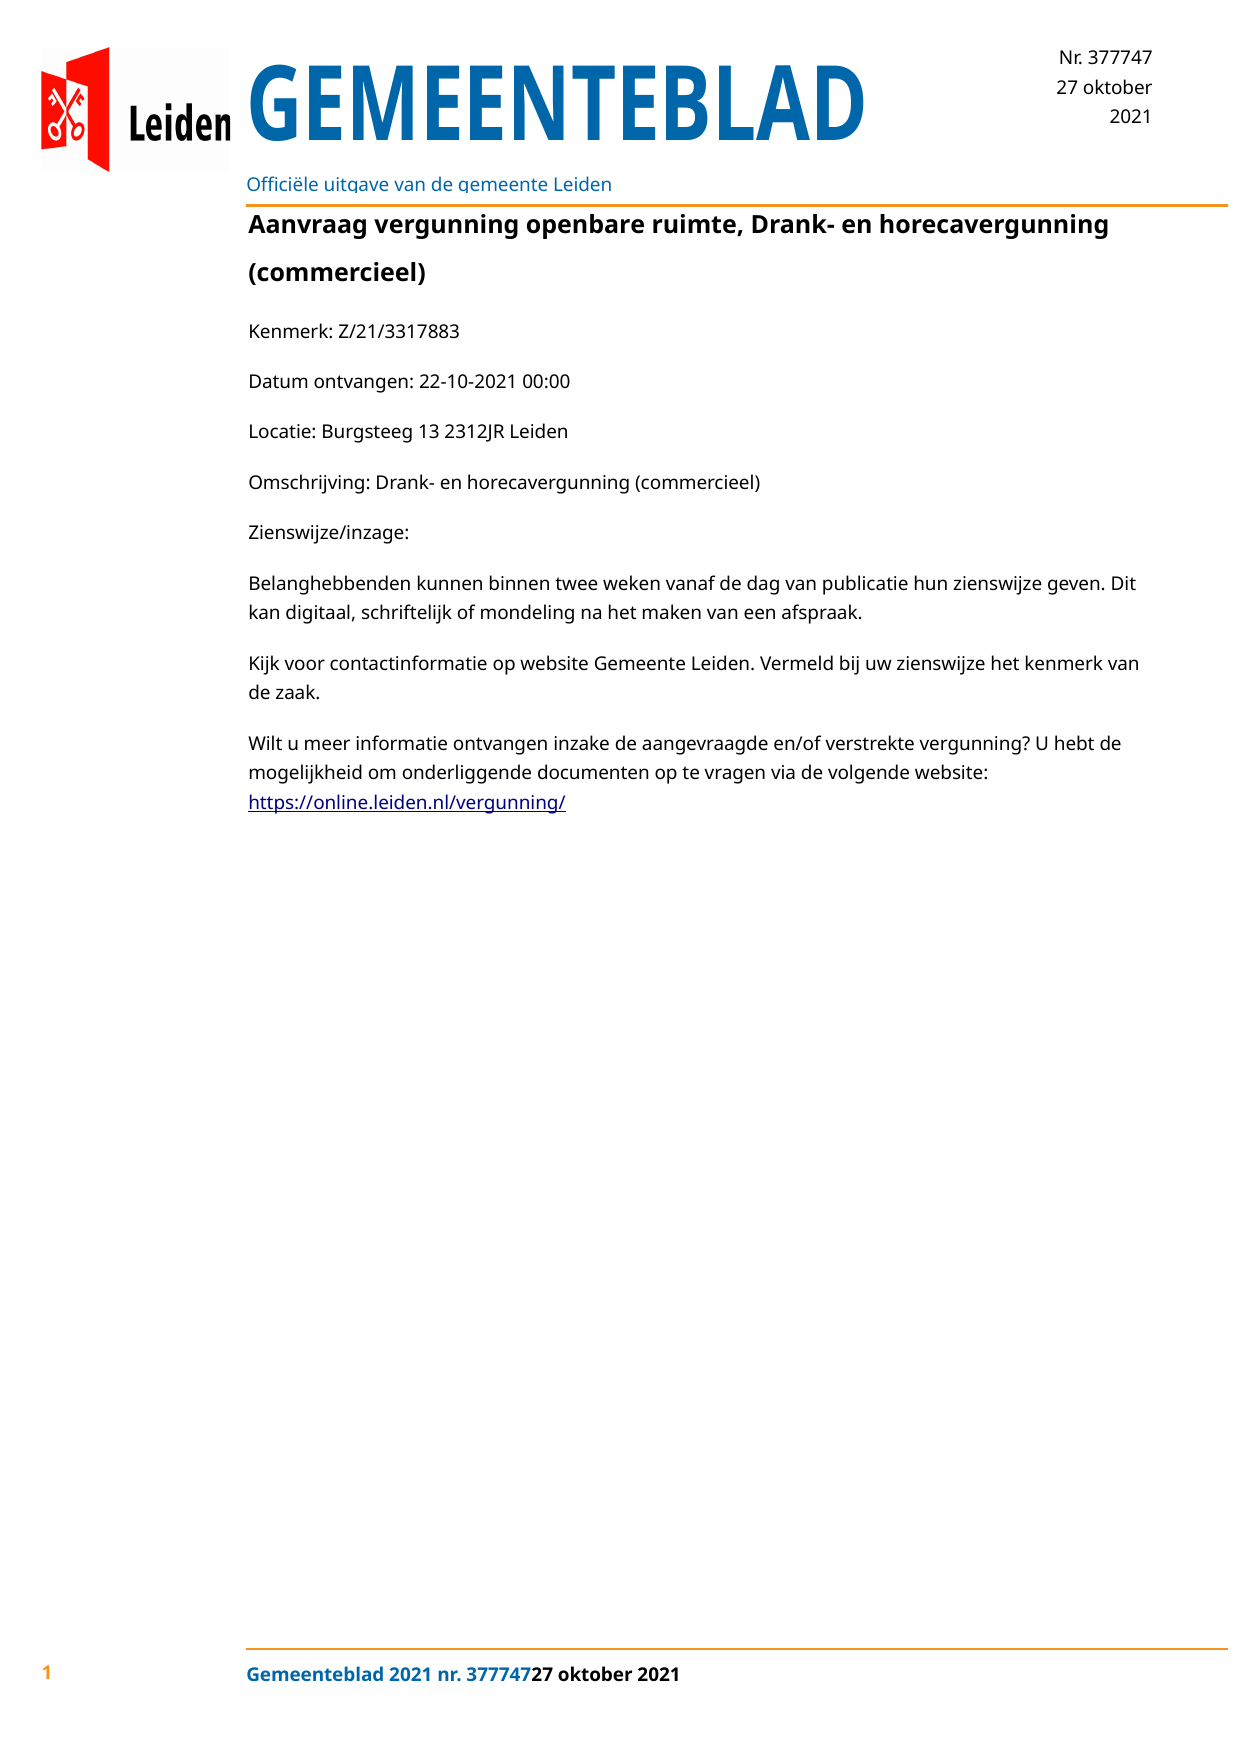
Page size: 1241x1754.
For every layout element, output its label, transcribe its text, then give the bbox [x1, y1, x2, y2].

text Datum ontvangen: 22-10-2021 00:00 [248, 368, 1152, 394]
text Aanvraag vergunning openbare ruimte, Drank- en horecavergunning (commercieel) [248, 207, 1152, 288]
text Kenmerk: Z/21/3317883 [248, 318, 1152, 344]
picture [41, 47, 231, 172]
text Zienswijze/inzage: [248, 519, 1152, 545]
text Locatie: Burgsteeg 13 2312JR Leiden [248, 419, 1152, 444]
text Kijk voor contactinformatie op website Gemeente Leiden. Vermeld bij uw zienswijze het kenmerk van de zaak. [248, 650, 1152, 705]
text Wilt u meer informatie ontvangen inzake de aangevraagde en/of verstrekte vergunning? U hebt de mogelijkheid om onderliggende documenten op te vragen via de volgende website: https://online.leiden.nl/vergunning/ [248, 730, 1152, 815]
text Omschrijving: Drank- en horecavergunning (commercieel) [248, 469, 1152, 495]
text Belanghebbenden kunnen binnen twee weken vanaf de dag van publicatie hun zienswijze geven. Dit kan digitaal, schriftelijk of mondeling na het maken van een afspraak. [248, 570, 1152, 625]
